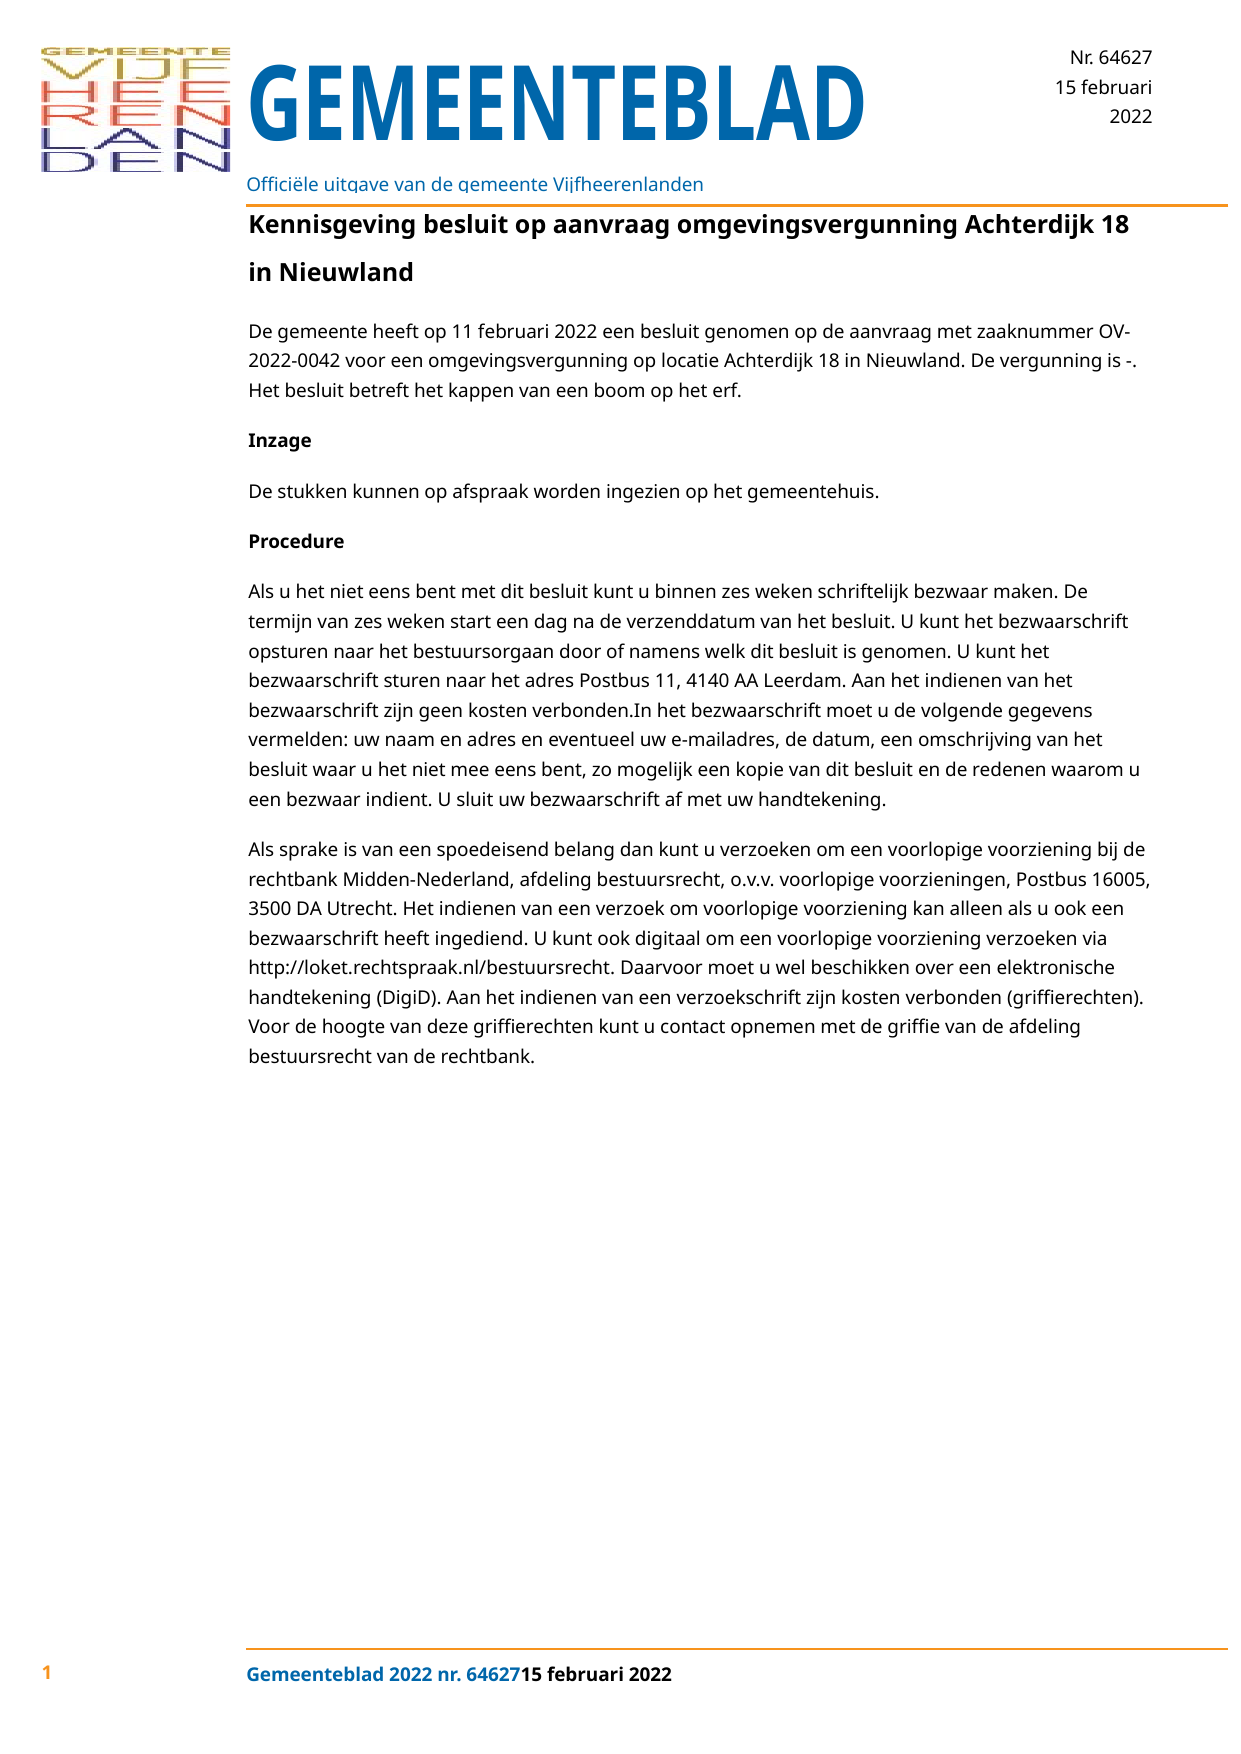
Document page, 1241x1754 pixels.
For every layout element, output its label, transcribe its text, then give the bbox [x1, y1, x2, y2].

text De stukken kunnen op afspraak worden ingezien op het gemeentehuis. [248, 478, 1152, 504]
text Inzage [248, 427, 1152, 453]
text Kennisgeving besluit op aanvraag omgevingsvergunning Achterdijk 18 in Nieuwland [248, 207, 1152, 288]
text Als sprake is van een spoedeisend belang dan kunt u verzoeken om een voorlopige voorziening bij de rechtbank Midden-Nederland, afdeling bestuursrecht, o.v.v. voorlopige voorzieningen, Postbus 16005, 3500 DA Utrecht. Het indienen van een verzoek om voorlopige voorziening kan alleen als u ook een bezwaarschrift heeft ingediend. U kunt ook digitaal om een voorlopige voorziening verzoeken via http://loket.rechtspraak.nl/bestuursrecht. Daarvoor moet u wel beschikken over een elektronische handtekening (DigiD). Aan het indienen van een verzoekschrift zijn kosten verbonden (griffierechten). Voor de hoogte van deze griffierechten kunt u contact opnemen met de griffie van de afdeling bestuursrecht van de rechtbank. [248, 836, 1152, 1069]
text Procedure [248, 528, 1152, 554]
picture [41, 47, 231, 172]
text Als u het niet eens bent met dit besluit kunt u binnen zes weken schriftelijk bezwaar maken. De termijn van zes weken start een dag na de verzenddatum van het besluit. U kunt het bezwaarschrift opsturen naar het bestuursorgaan door of namens welk dit besluit is genomen. U kunt het bezwaarschrift sturen naar het adres Postbus 11, 4140 AA Leerdam. Aan het indienen van het bezwaarschrift zijn geen kosten verbonden.In het bezwaarschrift moet u de volgende gegevens vermelden: uw naam en adres en eventueel uw e-mailadres, de datum, een omschrijving van het besluit waar u het niet mee eens bent, zo mogelijk een kopie van dit besluit en de redenen waarom u een bezwaar indient. U sluit uw bezwaarschrift af met uw handtekening. [248, 579, 1152, 812]
text De gemeente heeft op 11 februari 2022 een besluit genomen op de aanvraag met zaaknummer OV-2022-0042 voor een omgevingsvergunning op locatie Achterdijk 18 in Nieuwland. De vergunning is -. Het besluit betreft het kappen van een boom op het erf. [248, 318, 1152, 403]
